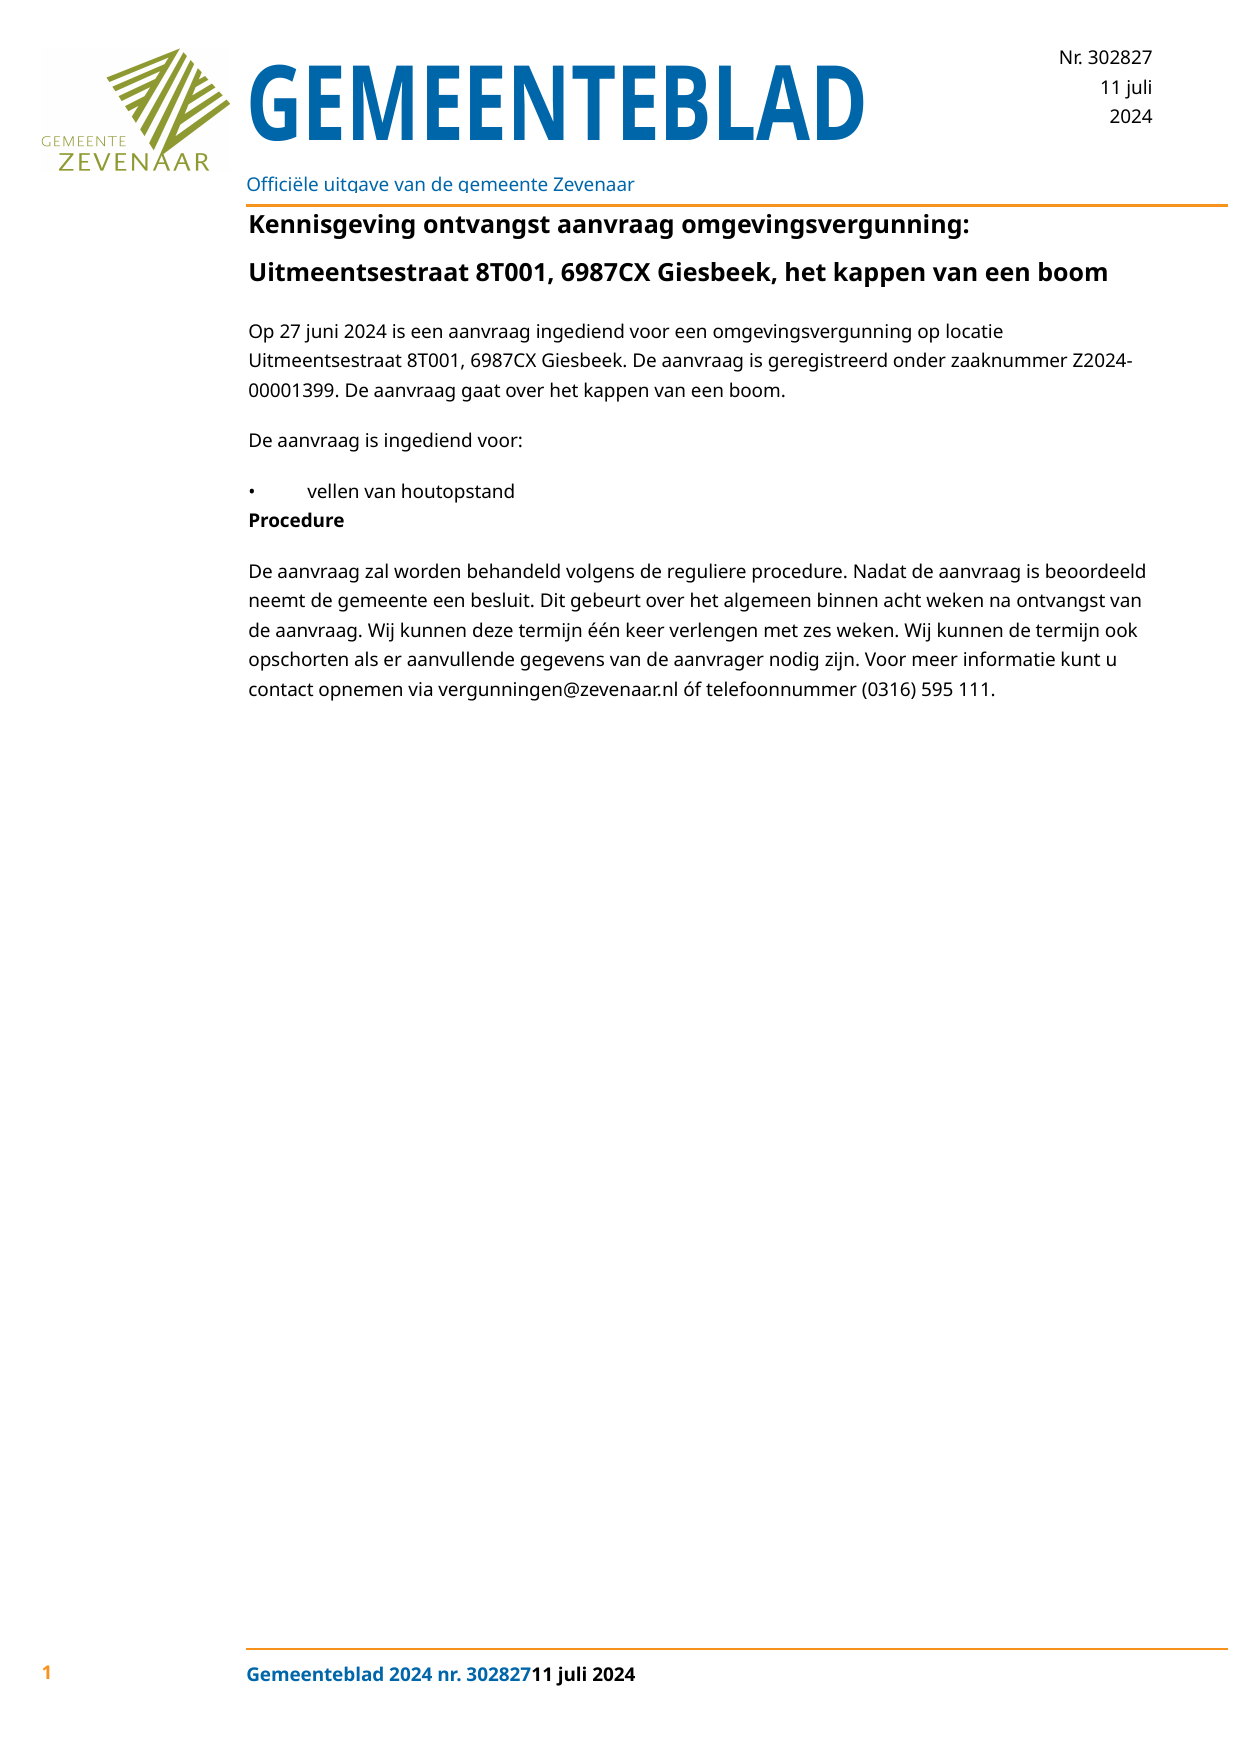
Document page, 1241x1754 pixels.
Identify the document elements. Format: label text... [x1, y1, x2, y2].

text Kennisgeving ontvangst aanvraag omgevingsvergunning: Uitmeentsestraat 8T001, 6987CX Giesbeek, het kappen van een boom [248, 207, 1152, 288]
text Procedure [248, 507, 1152, 533]
text De aanvraag is ingediend voor: [248, 427, 1152, 453]
picture [41, 47, 231, 172]
list vellen van houtopstand [248, 478, 1152, 504]
text De aanvraag zal worden behandeld volgens de reguliere procedure. Nadat de aanvraag is beoordeeld neemt de gemeente een besluit. Dit gebeurt over het algemeen binnen acht weken na ontvangst van de aanvraag. Wij kunnen deze termijn één keer verlengen met zes weken. Wij kunnen de termijn ook opschorten als er aanvullende gegevens van de aanvrager nodig zijn. Voor meer informatie kunt u contact opnemen via vergunningen@zevenaar.nl óf telefoonnummer (0316) 595 111. [248, 558, 1152, 702]
text Op 27 juni 2024 is een aanvraag ingediend voor een omgevingsvergunning op locatie Uitmeentsestraat 8T001, 6987CX Giesbeek. De aanvraag is geregistreerd onder zaaknummer Z2024-00001399. De aanvraag gaat over het kappen van een boom. [248, 318, 1152, 403]
